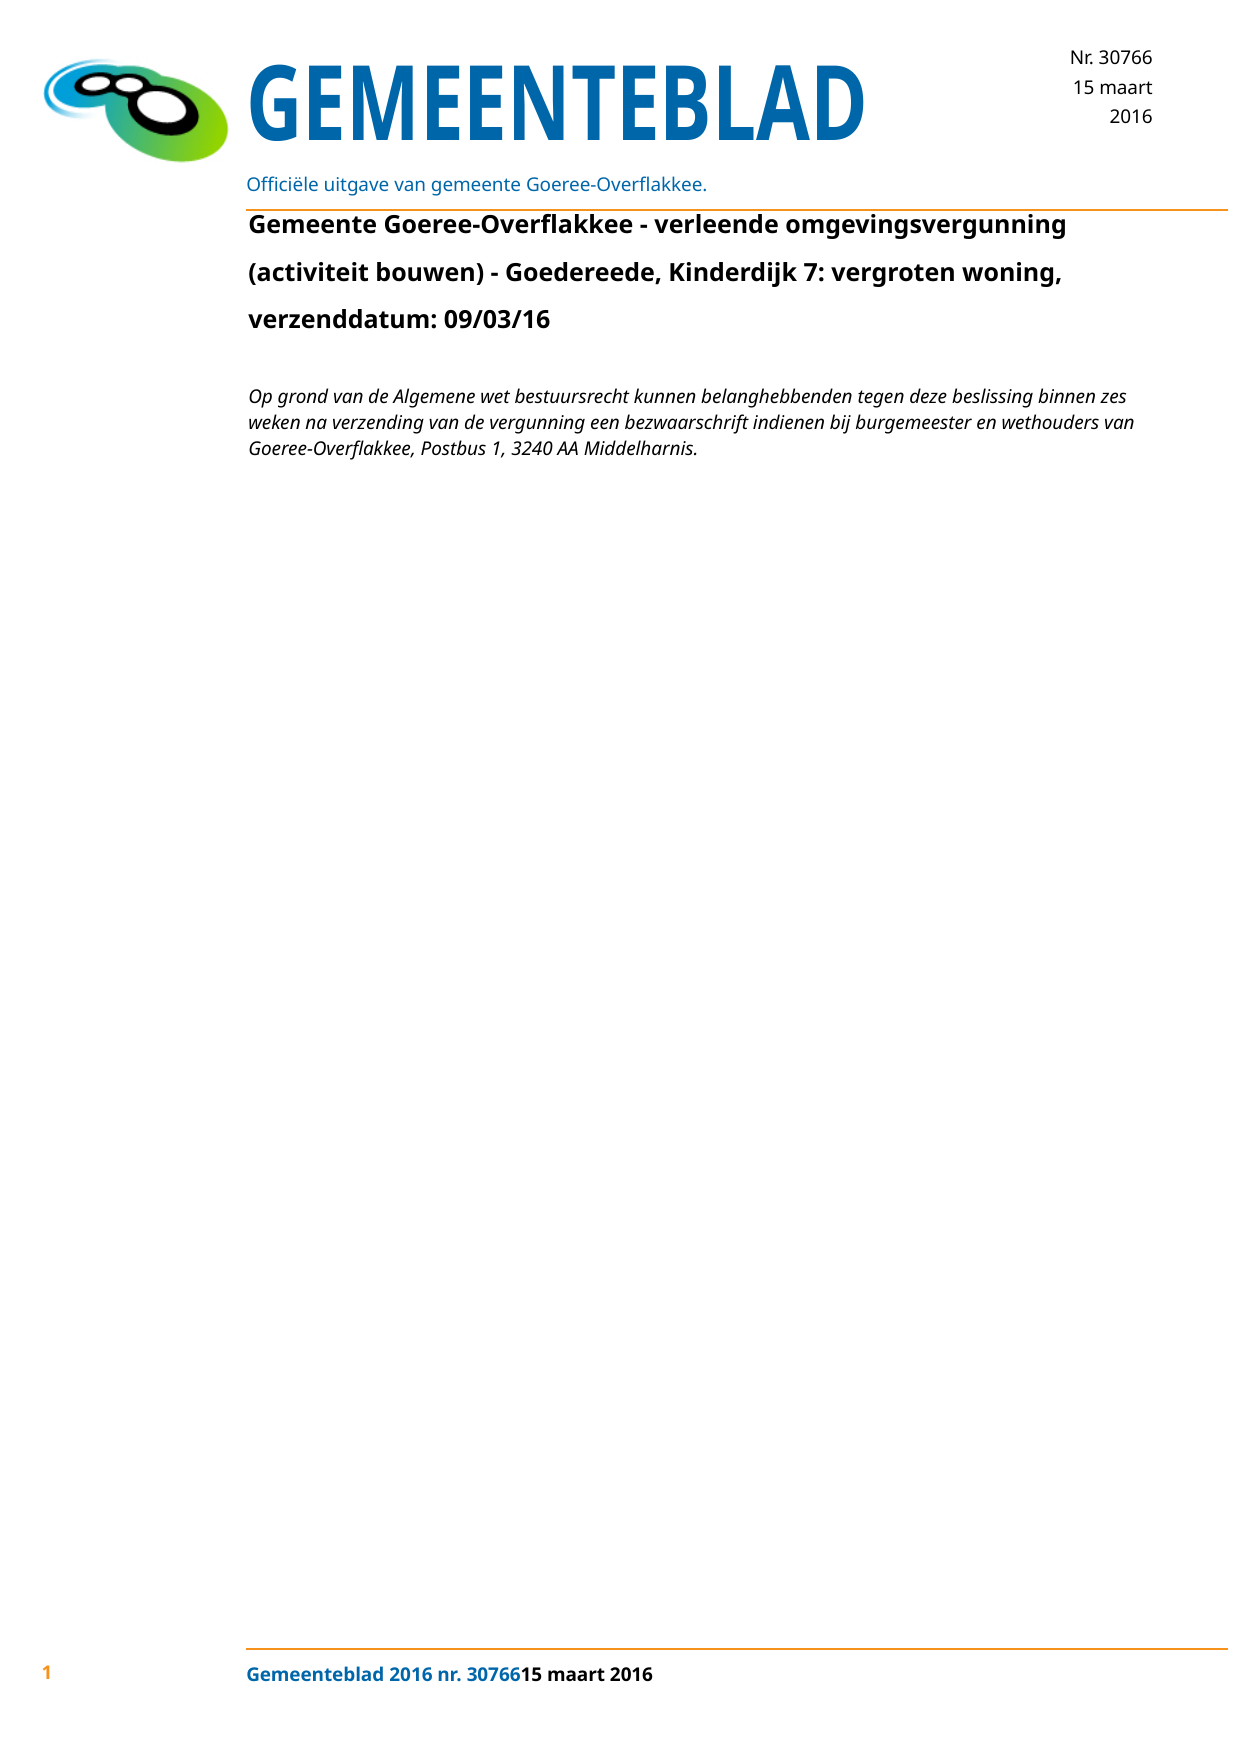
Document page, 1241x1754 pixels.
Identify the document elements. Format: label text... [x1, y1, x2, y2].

text Gemeente Goeree-Overflakkee - verleende omgevingsvergunning (activiteit bouwen) - Goedereede, Kinderdijk 7: vergroten woning, verzenddatum: 09/03/16 [248, 211, 1152, 336]
picture [41, 47, 231, 172]
text Op grond van de Algemene wet bestuursrecht kunnen belanghebbenden tegen deze beslissing binnen zes weken na verzending van de vergunning een bezwaarschrift indienen bij burgemeester en wethouders van Goeree-Overflakkee, Postbus 1, 3240 AA Middelharnis. [248, 384, 1152, 461]
